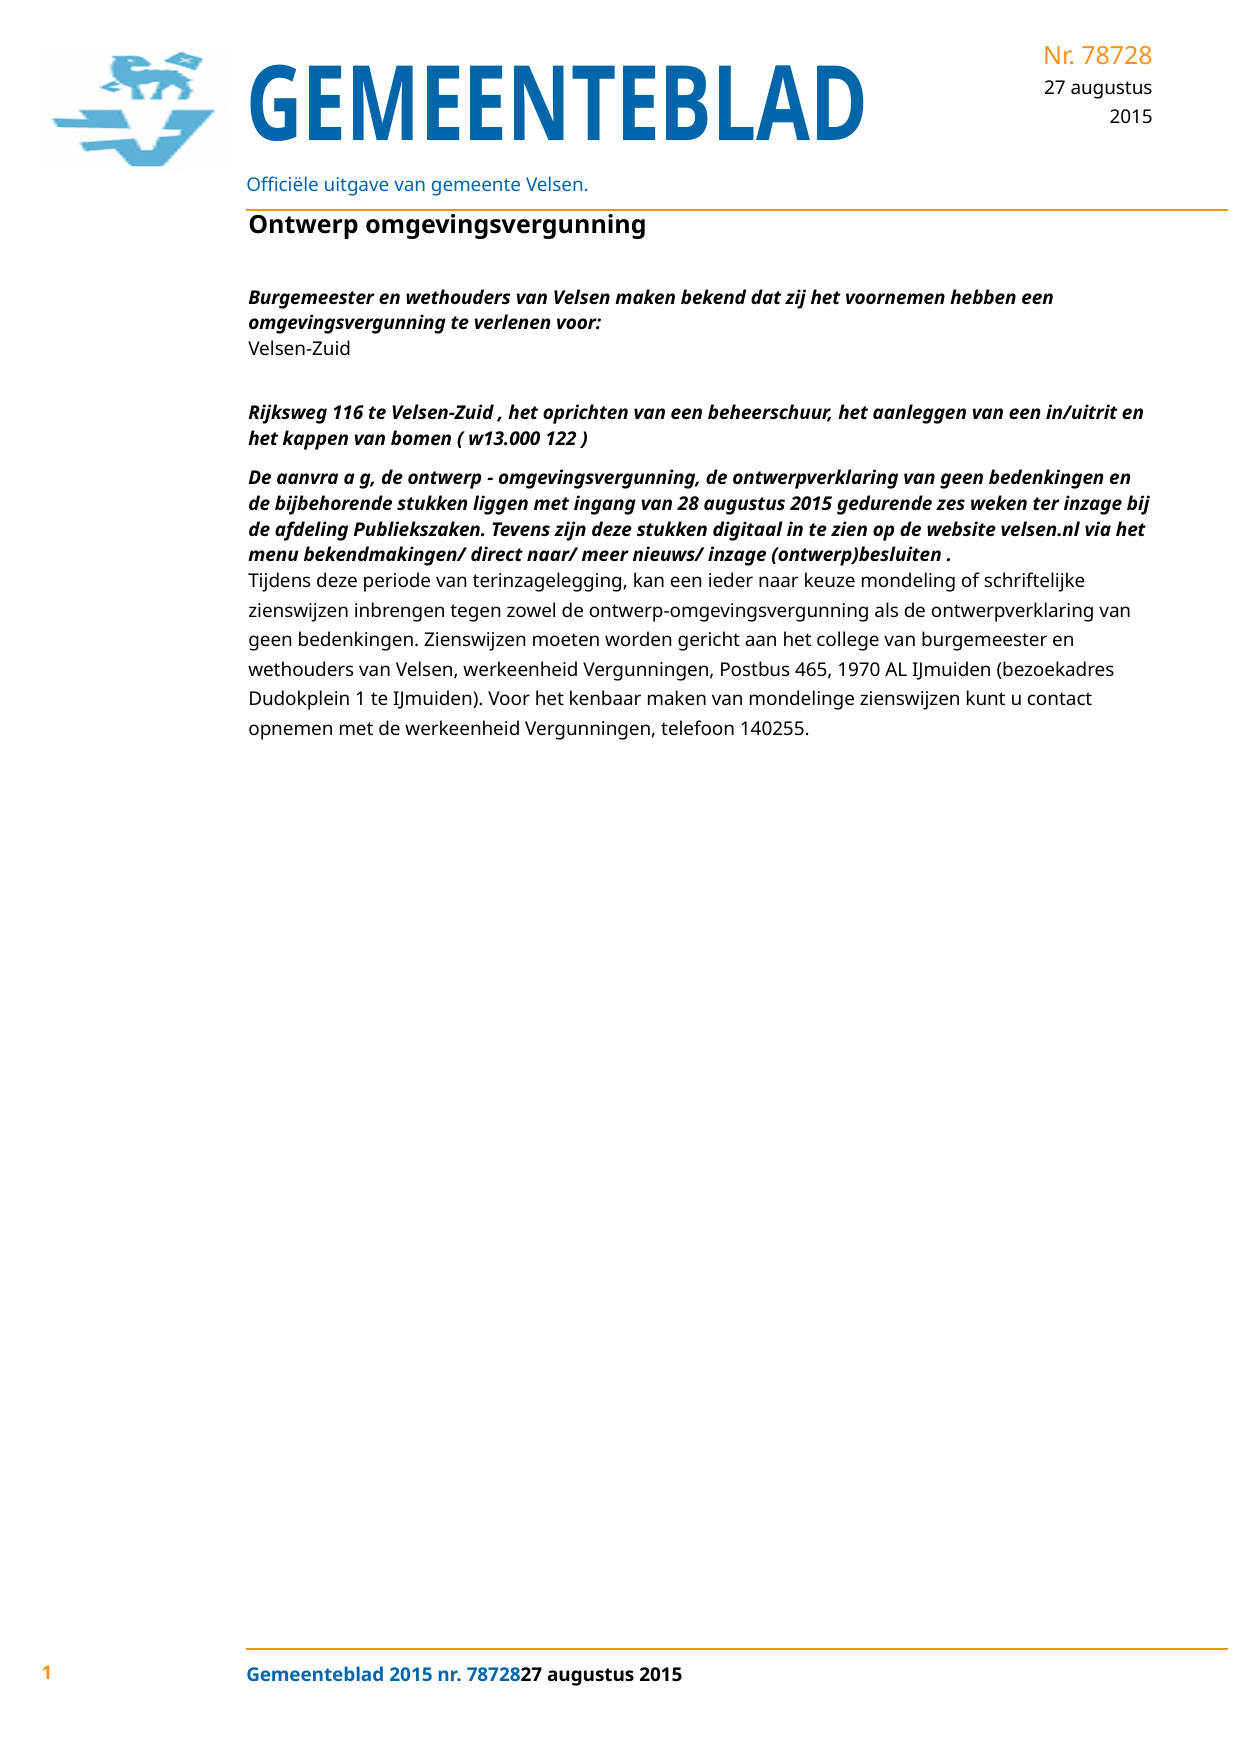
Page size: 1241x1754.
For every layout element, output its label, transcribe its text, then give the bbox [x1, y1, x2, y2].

text Tijdens deze periode van terinzagelegging, kan een ieder naar keuze mondeling of schriftelijke zienswijzen inbrengen tegen zowel de ontwerp-omgevingsvergunning als de ontwerpverklaring van geen bedenkingen. Zienswijzen moeten worden gericht aan het college van burgemeester en wethouders van Velsen, werkeenheid Vergunningen, Postbus 465, 1970 AL IJmuiden (bezoekadres Dudokplein 1 te IJmuiden). Voor het kenbaar maken van mondelinge zienswijzen kunt u contact opnemen met de werkeenheid Vergunningen, telefoon 140255. [248, 567, 1152, 741]
text Rijksweg 116 te Velsen-Zuid , het oprichten van een beheerschuur, het aanleggen van een in/uitrit en het kappen van bomen ( w13.000 122 ) [248, 399, 1152, 451]
picture [41, 47, 231, 172]
text Ontwerp omgevingsvergunning [248, 211, 1152, 241]
text Velsen-Zuid [248, 335, 1152, 361]
text Burgemeester en wethouders van Velsen maken bekend dat zij het voornemen hebben een omgevingsvergunning te verlenen voor: [248, 284, 1152, 335]
text De aanvra a g, de ontwerp - omgevingsvergunning, de ontwerpverklaring van geen bedenkingen en de bijbehorende stukken liggen met ingang van 28 augustus 2015 gedurende zes weken ter inzage bij de afdeling Publiekszaken. Tevens zijn deze stukken digitaal in te zien op de website velsen.nl via het menu bekendmakingen/ direct naar/ meer nieuws/ inzage (ontwerp)besluiten . [248, 464, 1152, 567]
